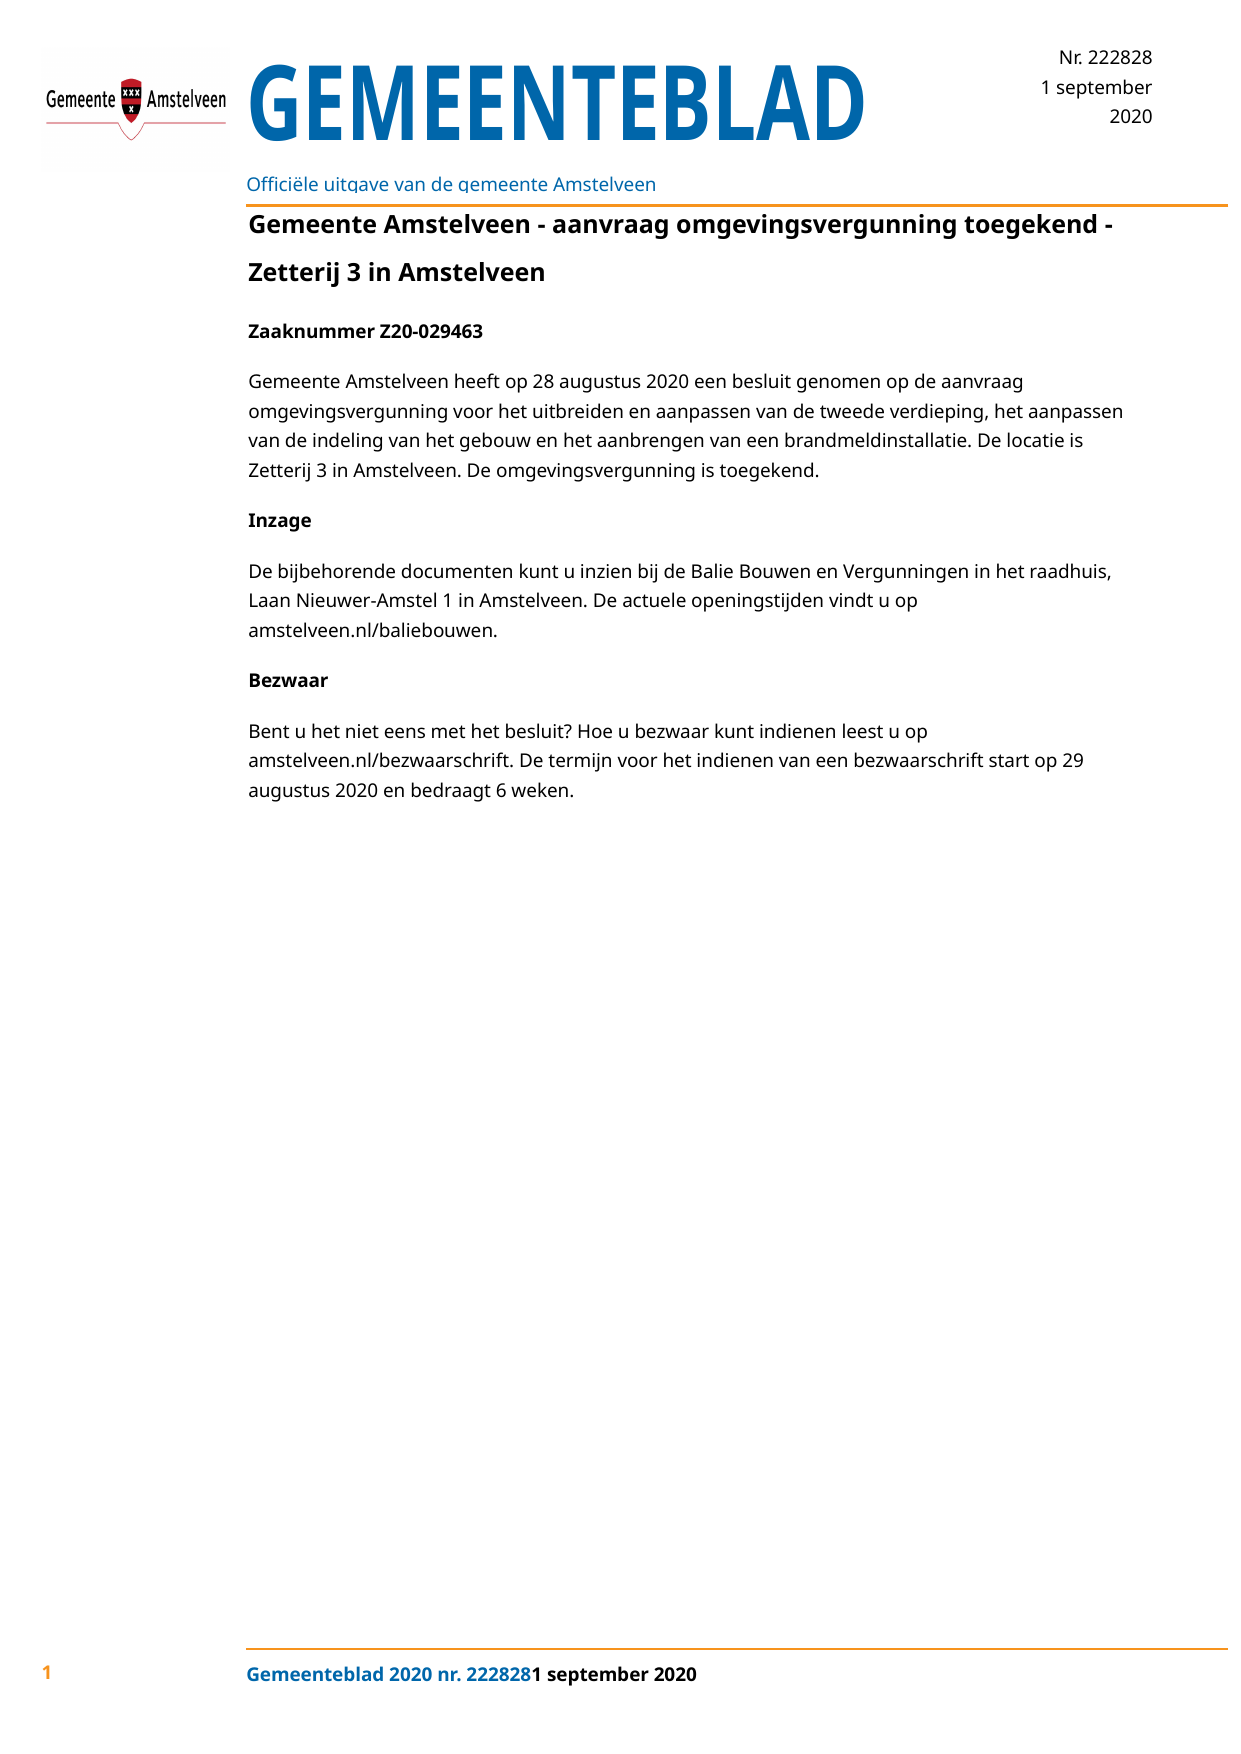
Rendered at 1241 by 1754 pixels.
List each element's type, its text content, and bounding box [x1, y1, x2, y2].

text Inzage [248, 507, 1152, 533]
picture [41, 47, 231, 172]
text Bent u het niet eens met het besluit? Hoe u bezwaar kunt indienen leest u op amstelveen.nl/bezwaarschrift. De termijn voor het indienen van een bezwaarschrift start op 29 augustus 2020 en bedraagt 6 weken. [248, 718, 1152, 803]
text Zaaknummer Z20-029463 [248, 318, 1152, 344]
text Bezwaar [248, 667, 1152, 693]
text Gemeente Amstelveen heeft op 28 augustus 2020 een besluit genomen op de aanvraag omgevingsvergunning voor het uitbreiden en aanpassen van de tweede verdieping, het aanpassen van de indeling van het gebouw en het aanbrengen van een brandmeldinstallatie. De locatie is Zetterij 3 in Amstelveen. De omgevingsvergunning is toegekend. [248, 368, 1152, 483]
text De bijbehorende documenten kunt u inzien bij de Balie Bouwen en Vergunningen in het raadhuis, Laan Nieuwer-Amstel 1 in Amstelveen. De actuele openingstijden vindt u op amstelveen.nl/baliebouwen. [248, 558, 1152, 643]
text Gemeente Amstelveen - aanvraag omgevingsvergunning toegekend - Zetterij 3 in Amstelveen [248, 207, 1152, 288]
